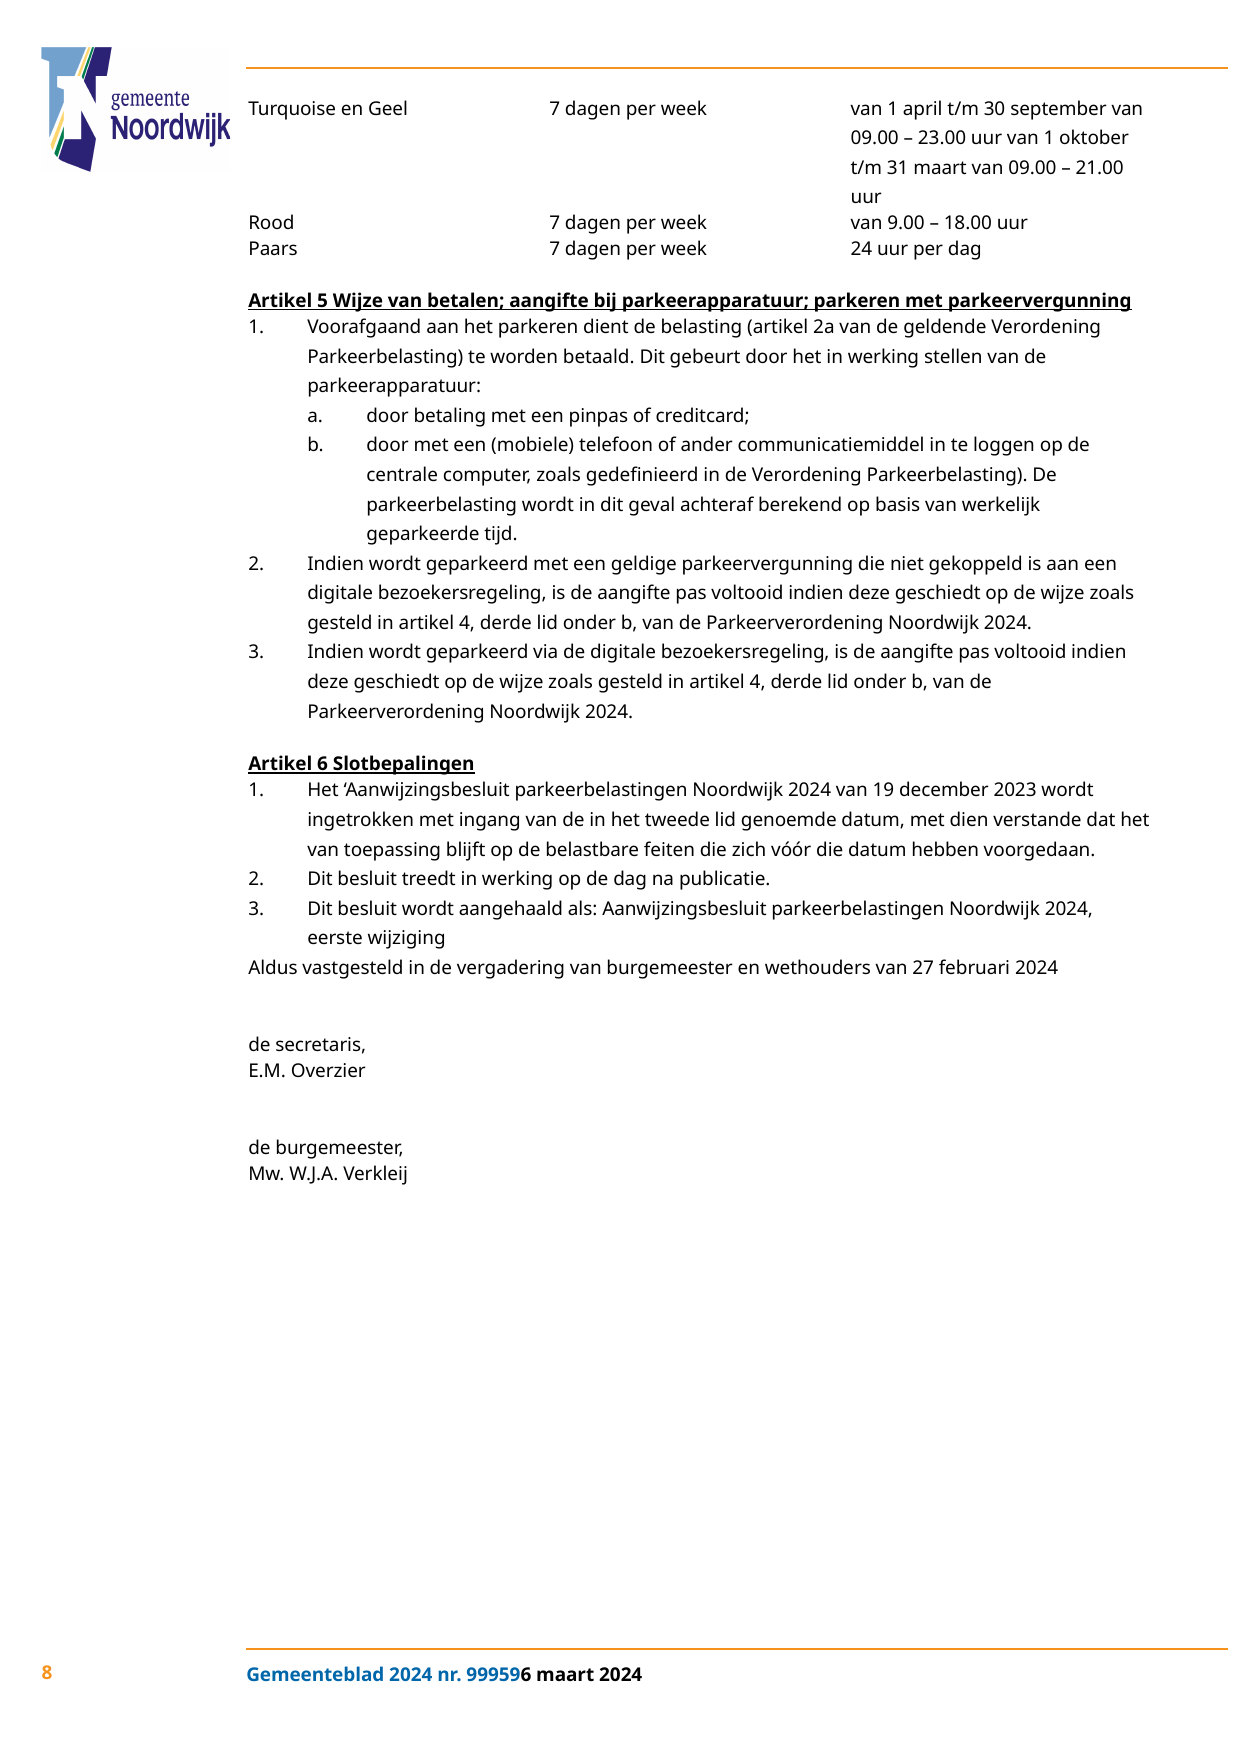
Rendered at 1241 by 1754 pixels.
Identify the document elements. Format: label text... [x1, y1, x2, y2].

table_cell Turquoise en Geel [248, 95, 549, 209]
table_cell van 9.00 – 18.00 uur [850, 209, 1152, 235]
table_cell Paars [248, 235, 549, 261]
table_cell 7 dagen per week [549, 95, 850, 209]
text de secretaris, [248, 1031, 1152, 1057]
picture [41, 47, 231, 172]
table_cell 24 uur per dag [850, 235, 1152, 261]
text de burgemeester, [248, 1134, 1152, 1160]
list Het ‘Aanwijzingsbesluit parkeerbelastingen Noordwijk 2024 van 19 december 2023 wordt ingetrokken met ingang van de in het tweede lid genoemde datum, met dien verstande dat het van toepassing blijft op de belastbare feiten die zich vóór die datum hebben voorgedaan. [248, 777, 1152, 862]
text Artikel 6 Slotbepalingen [248, 748, 1152, 777]
list door betaling met een pinpas of creditcard; [307, 402, 1152, 428]
list Indien wordt geparkeerd met een geldige parkeervergunning die niet gekoppeld is aan een digitale bezoekersregeling, is de aangifte pas voltooid indien deze geschiedt op de wijze zoals gesteld in artikel 4, derde lid onder b, van de Parkeerverordening Noordwijk 2024. [248, 550, 1152, 635]
table_cell 7 dagen per week [549, 235, 850, 261]
list door met een (mobiele) telefoon of ander communicatiemiddel in te loggen op de centrale computer, zoals gedefinieerd in de Verordening Parkeerbelasting). De parkeerbelasting wordt in dit geval achteraf berekend op basis van werkelijk geparkeerde tijd. [307, 432, 1152, 546]
table_cell van 1 april t/m 30 september van 09.00 – 23.00 uur van 1 oktober t/m 31 maart van 09.00 – 21.00 uur [850, 95, 1152, 209]
list Dit besluit wordt aangehaald als: Aanwijzingsbesluit parkeerbelastingen Noordwijk 2024, eerste wijziging [248, 895, 1152, 950]
text Aldus vastgesteld in de vergadering van burgemeester en wethouders van 27 februari 2024 [248, 954, 1152, 980]
list Voorafgaand aan het parkeren dient de belasting (artikel 2a van de geldende Verordening Parkeerbelasting) te worden betaald. Dit gebeurt door het in werking stellen van de parkeerapparatuur: [248, 313, 1152, 398]
table_cell Rood [248, 209, 549, 235]
list Dit besluit treedt in werking op de dag na publicatie. [248, 865, 1152, 891]
list Indien wordt geparkeerd via de digitale bezoekersregeling, is de aangifte pas voltooid indien deze geschiedt op de wijze zoals gesteld in artikel 4, derde lid onder b, van de Parkeerverordening Noordwijk 2024. [248, 639, 1152, 723]
table_cell 7 dagen per week [549, 209, 850, 235]
text Mw. W.J.A. Verkleij [248, 1160, 1152, 1186]
text Artikel 5 Wijze van betalen; aangifte bij parkeerapparatuur; parkeren met parkeervergunning [248, 285, 1152, 313]
text E.M. Overzier [248, 1057, 1152, 1083]
